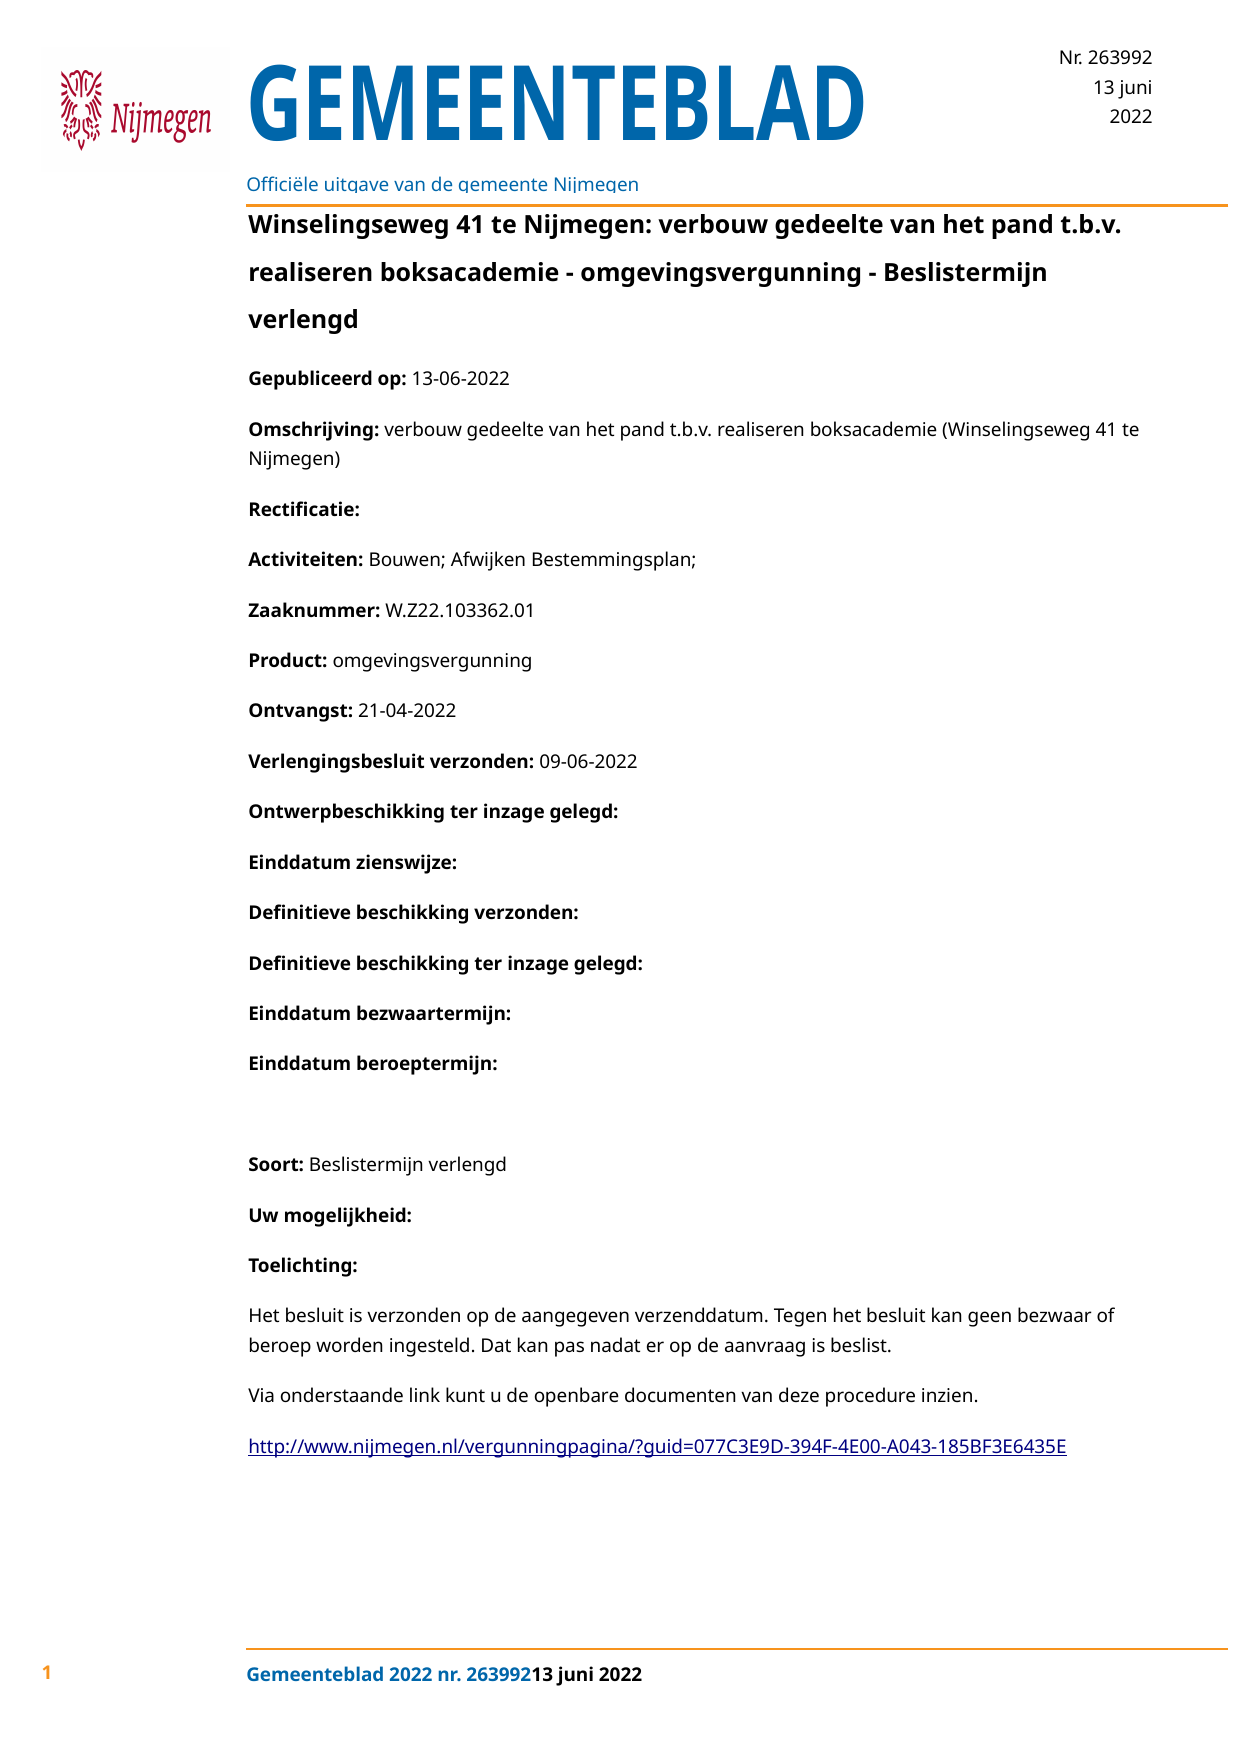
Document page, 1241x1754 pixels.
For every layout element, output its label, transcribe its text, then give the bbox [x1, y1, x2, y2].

text Soort: Beslistermijn verlengd [248, 1151, 1152, 1177]
text Einddatum beroeptermijn: [248, 1051, 1152, 1076]
text http://www.nijmegen.nl/vergunningpagina/?guid=077C3E9D-394F-4E00-A043-185BF3E6435E [248, 1433, 1152, 1459]
text Verlengingsbesluit verzonden: 09-06-2022 [248, 748, 1152, 774]
text Winselingseweg 41 te Nijmegen: verbouw gedeelte van het pand t.b.v. realiseren boksacademie - omgevingsvergunning - Beslistermijn verlengd [248, 207, 1152, 336]
text Definitieve beschikking verzonden: [248, 899, 1152, 925]
text Het besluit is verzonden op de aangegeven verzenddatum. Tegen het besluit kan geen bezwaar of beroep worden ingesteld. Dat kan pas nadat er op de aanvraag is beslist. [248, 1303, 1152, 1358]
text Einddatum bezwaartermijn: [248, 1000, 1152, 1026]
text Definitieve beschikking ter inzage gelegd: [248, 950, 1152, 975]
text Einddatum zienswijze: [248, 849, 1152, 874]
text Activiteiten: Bouwen; Afwijken Bestemmingsplan; [248, 546, 1152, 572]
text Rectificatie: [248, 496, 1152, 522]
text Ontvangst: 21-04-2022 [248, 698, 1152, 723]
text Omschrijving: verbouw gedeelte van het pand t.b.v. realiseren boksacademie (Winselingseweg 41 te Nijmegen) [248, 416, 1152, 471]
text Toelichting: [248, 1252, 1152, 1278]
text Uw mogelijkheid: [248, 1202, 1152, 1227]
text Product: omgevingsvergunning [248, 647, 1152, 673]
text Via onderstaande link kunt u de openbare documenten van deze procedure inzien. [248, 1383, 1152, 1408]
text Ontwerpbeschikking ter inzage gelegd: [248, 798, 1152, 824]
text Zaaknummer: W.Z22.103362.01 [248, 597, 1152, 622]
text Gepubliceerd op: 13-06-2022 [248, 366, 1152, 391]
picture [41, 47, 231, 172]
